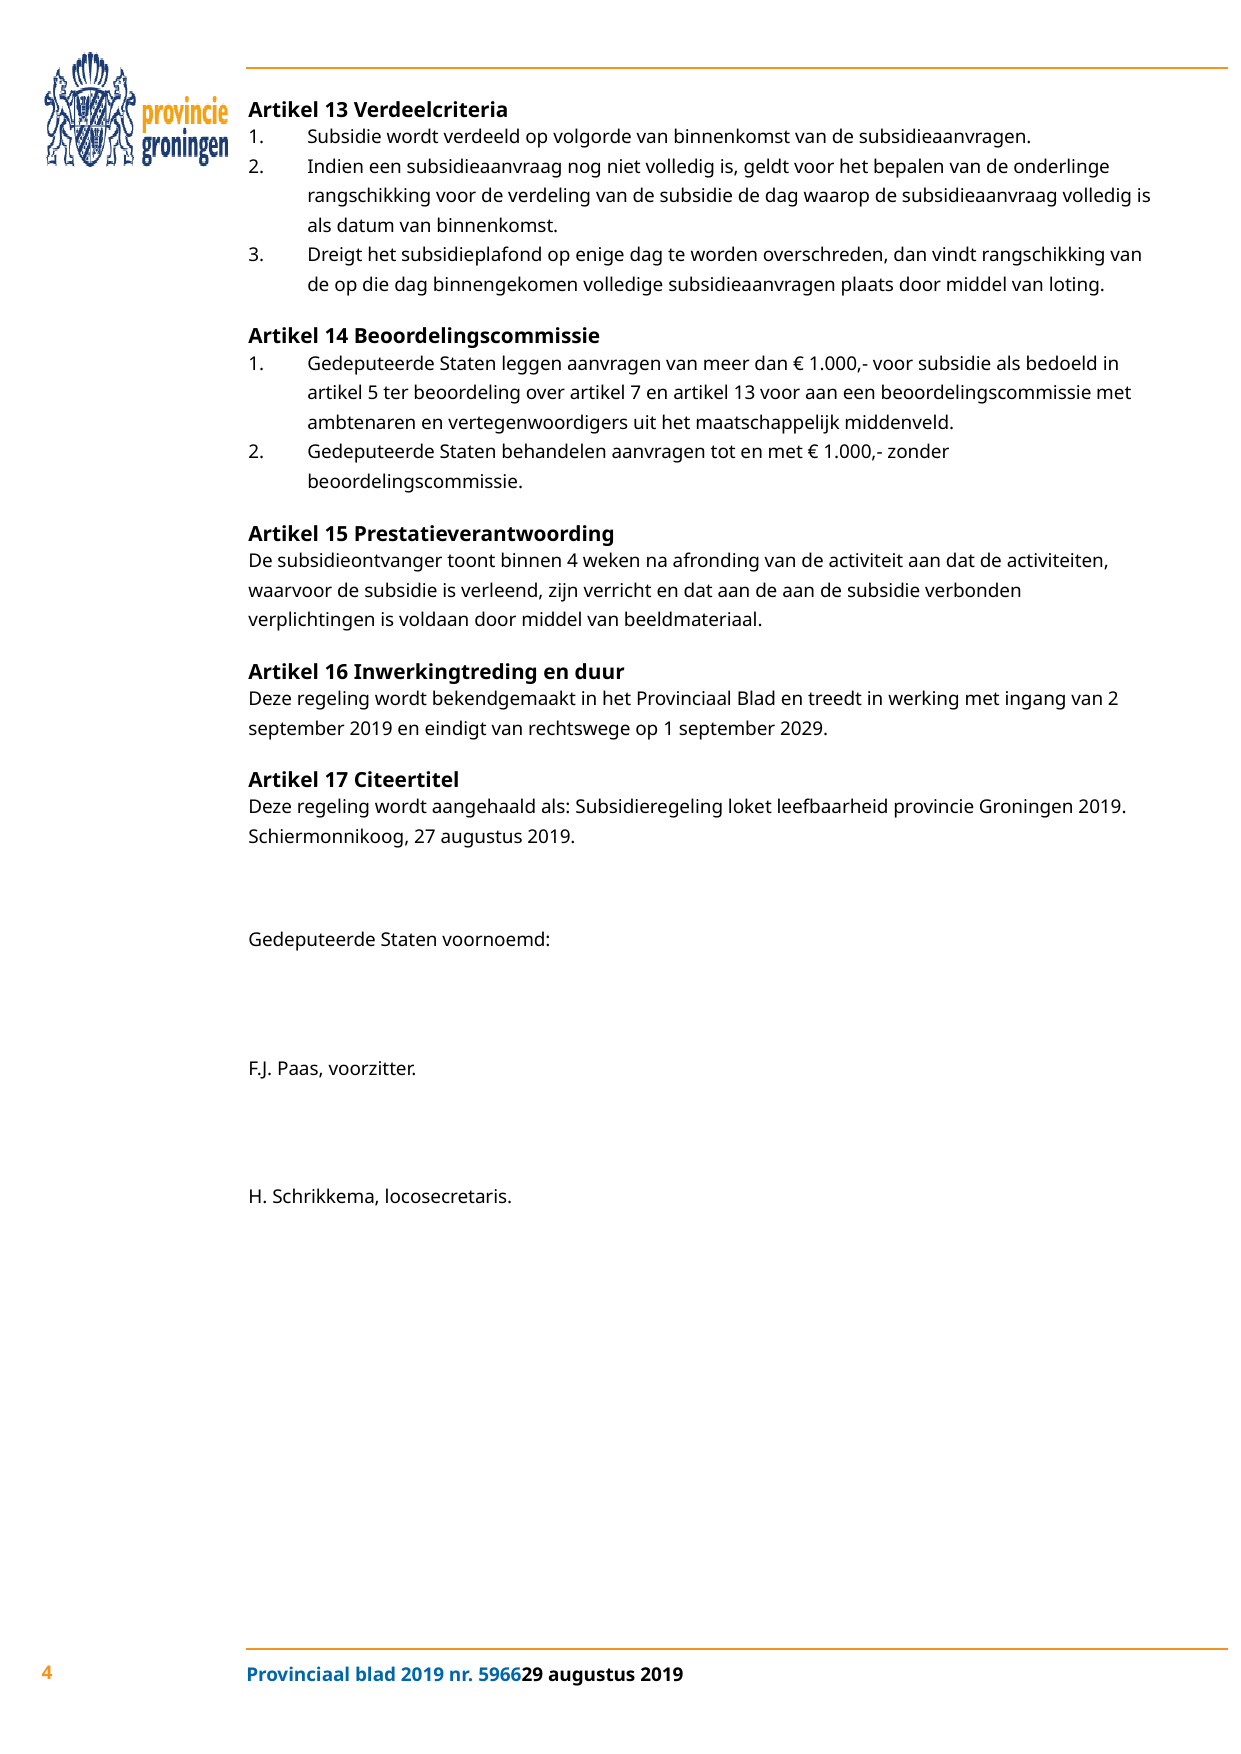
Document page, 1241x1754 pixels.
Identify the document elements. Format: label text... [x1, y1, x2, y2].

list Indien een subsidieaanvraag nog niet volledig is, geldt voor het bepalen van de onderlinge rangschikking voor de verdeling van de subsidie de dag waarop de subsidieaanvraag volledig is als datum van binnenkomst. [248, 153, 1152, 238]
text Artikel 14 Beoordelingscommissie [248, 322, 1152, 350]
text Schiermonnikoog, 27 augustus 2019. [248, 823, 1152, 849]
list Dreigt het subsidieplafond op enige dag te worden overschreden, dan vindt rangschikking van de op die dag binnengekomen volledige subsidieaanvragen plaats door middel van loting. [248, 242, 1152, 297]
text Deze regeling wordt bekendgemaakt in het Provinciaal Blad en treedt in werking met ingang van 2 september 2019 en eindigt van rechtswege op 1 september 2029. [248, 685, 1152, 741]
picture [41, 47, 231, 172]
text Artikel 17 Citeertitel [248, 765, 1152, 794]
text F.J. Paas, voorzitter. [248, 1055, 1152, 1081]
text Artikel 16 Inwerkingtreding en duur [248, 657, 1152, 685]
list Subsidie wordt verdeeld op volgorde van binnenkomst van de subsidieaanvragen. [248, 123, 1152, 149]
list Gedeputeerde Staten behandelen aanvragen tot en met € 1.000,- zonder beoordelingscommissie. [248, 439, 1152, 494]
list Gedeputeerde Staten leggen aanvragen van meer dan € 1.000,- voor subsidie als bedoeld in artikel 5 ter beoordeling over artikel 7 en artikel 13 voor aan een beoordelingscommissie met ambtenaren en vertegenwoordigers uit het maatschappelijk middenveld. [248, 350, 1152, 435]
text Artikel 15 Prestatieverantwoording [248, 519, 1152, 547]
text H. Schrikkema, locosecretaris. [248, 1183, 1152, 1209]
text De subsidieontvanger toont binnen 4 weken na afronding van de activiteit aan dat de activiteiten, waarvoor de subsidie is verleend, zijn verricht en dat aan de aan de subsidie verbonden verplichtingen is voldaan door middel van beeldmateriaal. [248, 547, 1152, 632]
text Artikel 13 Verdeelcriteria [248, 95, 1152, 123]
text Gedeputeerde Staten voornoemd: [248, 926, 1152, 952]
text Deze regeling wordt aangehaald als: Subsidieregeling loket leefbaarheid provincie Groningen 2019. [248, 794, 1152, 819]
